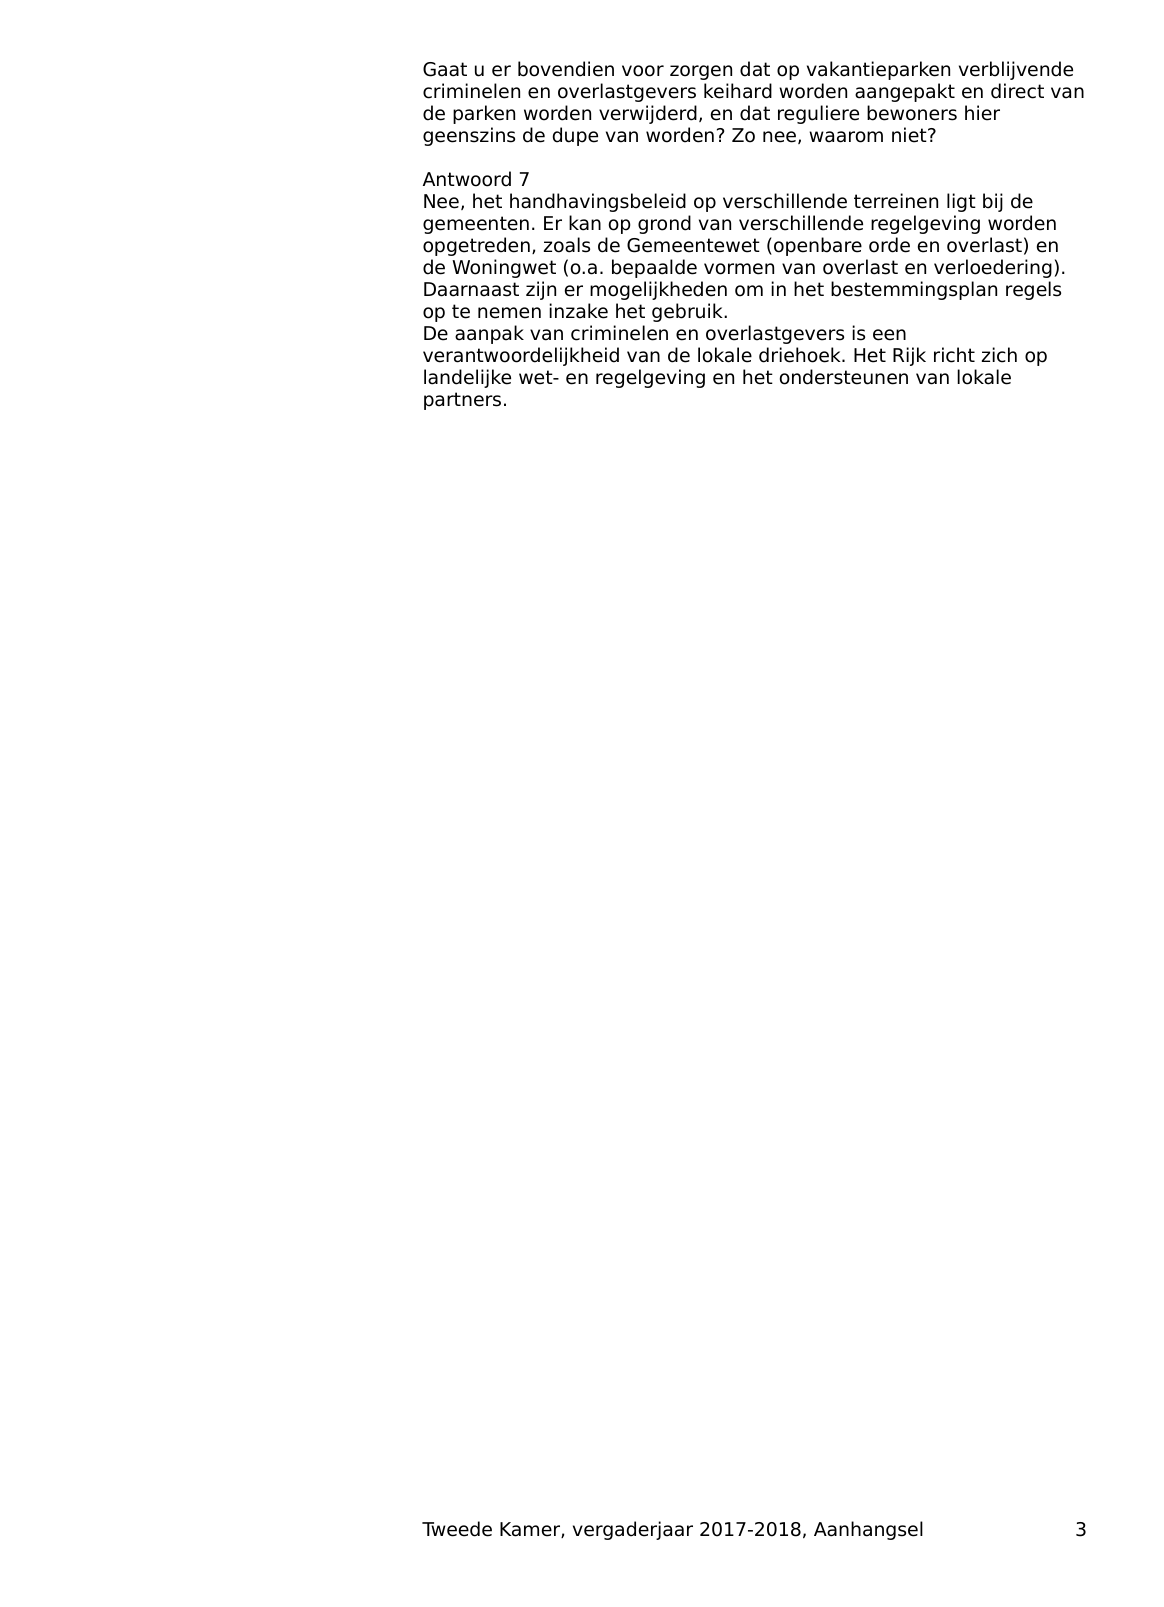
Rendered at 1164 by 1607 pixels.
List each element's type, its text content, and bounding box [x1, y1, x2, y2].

text De aanpak van criminelen en overlastgevers is een verantwoordelijkheid van de lokale driehoek. Het Rijk richt zich op landelijke wet- en regelgeving en het ondersteunen van lokale partners. [422, 323, 1087, 411]
text Nee, het handhavingsbeleid op verschillende terreinen ligt bij de gemeenten. Er kan op grond van verschillende regelgeving worden opgetreden, zoals de Gemeentewet (openbare orde en overlast) en de Woningwet (o.a. bepaalde vormen van overlast en verloedering). Daarnaast zijn er mogelijkheden om in het bestemmingsplan regels op te nemen inzake het gebruik. [422, 191, 1087, 323]
text Gaat u er bovendien voor zorgen dat op vakantieparken verblijvende criminelen en overlastgevers keihard worden aangepakt en direct van de parken worden verwijderd, en dat reguliere bewoners hier geenszins de dupe van worden? Zo nee, waarom niet? [422, 59, 1087, 147]
text Antwoord 7 [422, 169, 1087, 191]
